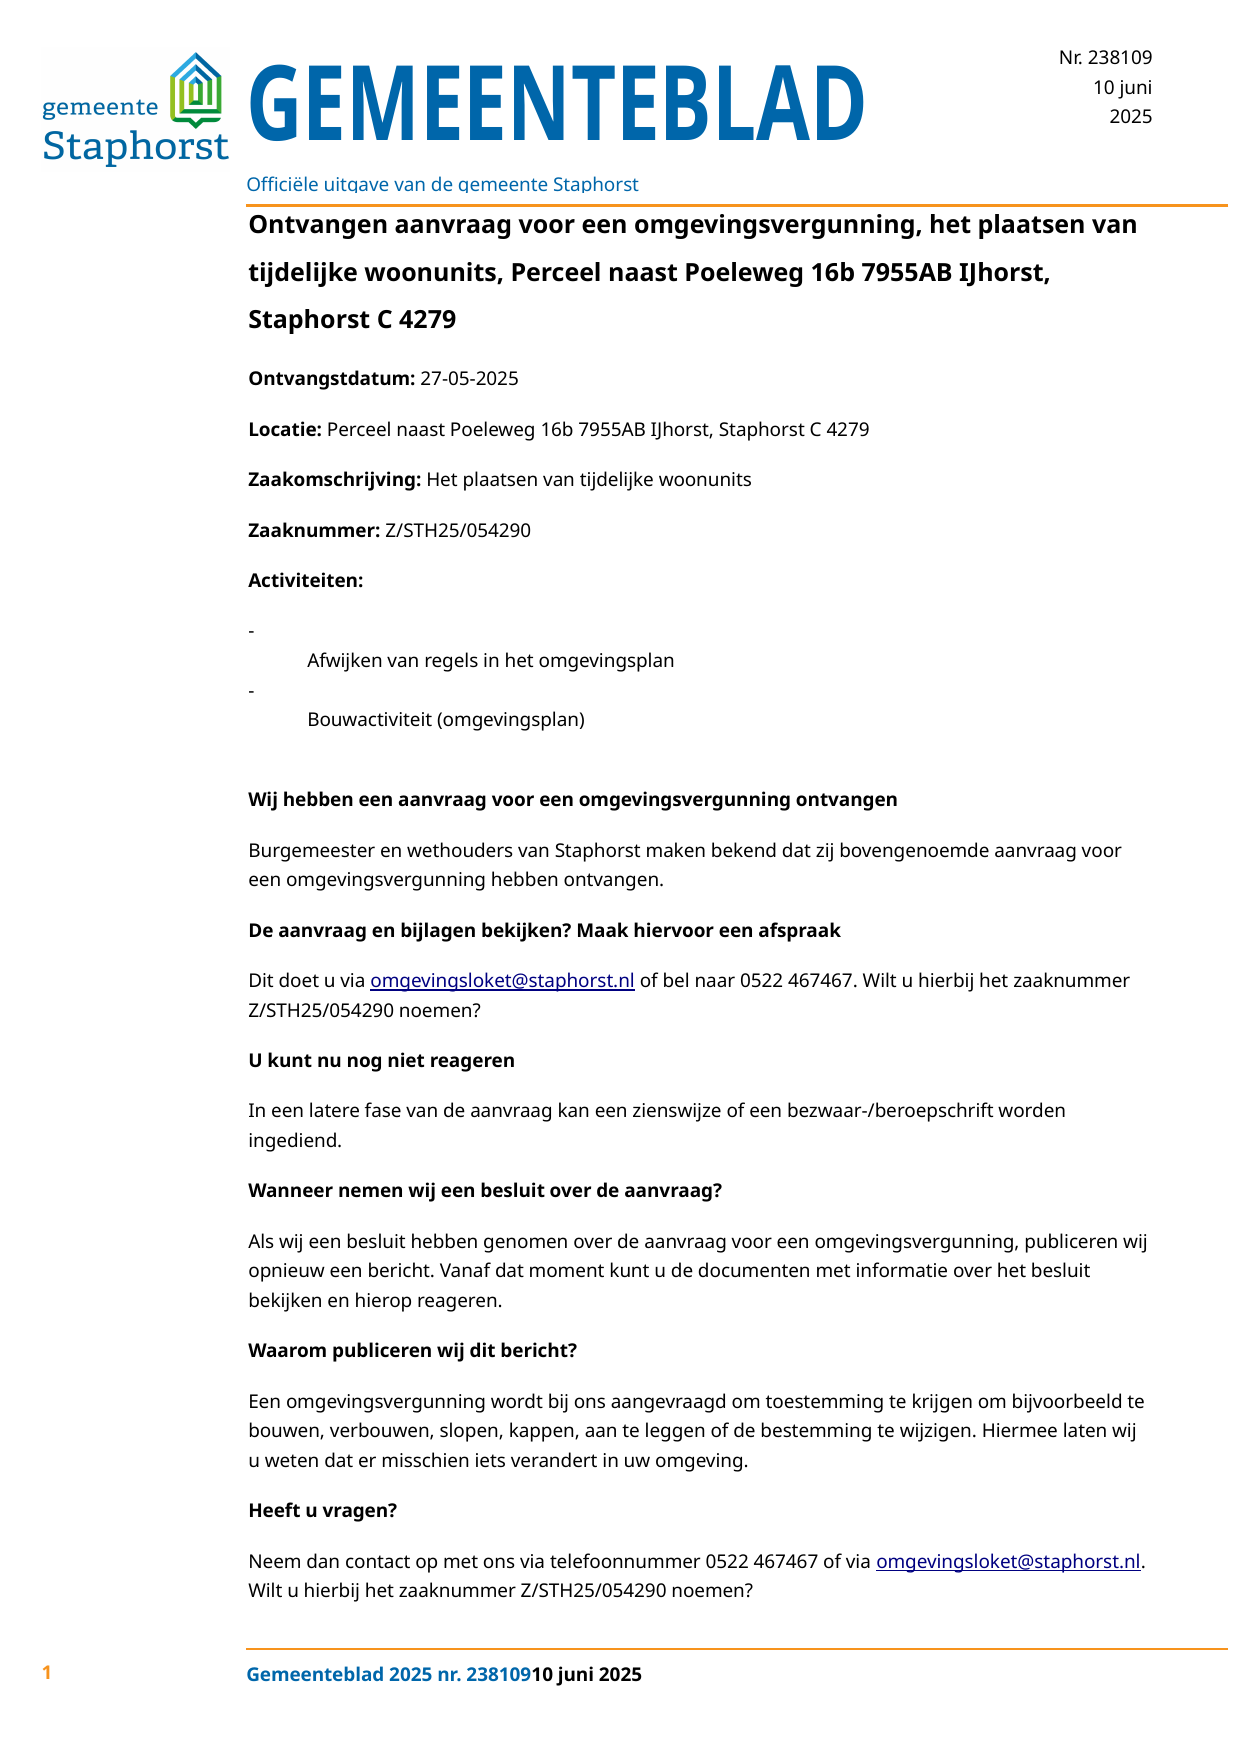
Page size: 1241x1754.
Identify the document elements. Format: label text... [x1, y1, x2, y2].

text Zaaknummer: Z/STH25/054290 [248, 517, 1152, 542]
text Als wij een besluit hebben genomen over de aanvraag voor een omgevingsvergunning, publiceren wij opnieuw een bericht. Vanaf dat moment kunt u de documenten met informatie over het besluit bekijken en hierop reageren. [248, 1228, 1152, 1313]
text U kunt nu nog niet reageren [248, 1047, 1152, 1073]
text Locatie: Perceel naast Poeleweg 16b 7955AB IJhorst, Staphorst C 4279 [248, 416, 1152, 442]
picture [41, 47, 231, 172]
text Heeft u vragen? [248, 1498, 1152, 1523]
text Zaakomschrijving: Het plaatsen van tijdelijke woonunits [248, 466, 1152, 492]
text Wij hebben een aanvraag voor een omgevingsvergunning ontvangen [248, 786, 1152, 812]
text Neem dan contact op met ons via telefoonnummer 0522 467467 of via omgevingsloket@staphorst.nl. Wilt u hierbij het zaaknummer Z/STH25/054290 noemen? [248, 1548, 1152, 1603]
text Wanneer nemen wij een besluit over de aanvraag? [248, 1178, 1152, 1203]
text Activiteiten: [248, 567, 1152, 593]
text In een latere fase van de aanvraag kan een zienswijze of een bezwaar-/beroepschrift worden ingediend. [248, 1098, 1152, 1153]
text De aanvraag en bijlagen bekijken? Maak hiervoor een afspraak [248, 917, 1152, 942]
text Ontvangstdatum: 27-05-2025 [248, 366, 1152, 391]
text Ontvangen aanvraag voor een omgevingsvergunning, het plaatsen van tijdelijke woonunits, Perceel naast Poeleweg 16b 7955AB IJhorst, Staphorst C 4279 [248, 207, 1152, 336]
list Afwijken van regels in het omgevingsplan [248, 647, 1152, 673]
text Burgemeester en wethouders van Staphorst maken bekend dat zij bovengenoemde aanvraag voor een omgevingsvergunning hebben ontvangen. [248, 837, 1152, 892]
list Bouwactiviteit (omgevingsplan) [248, 706, 1152, 732]
text Waarom publiceren wij dit bericht? [248, 1338, 1152, 1363]
text Een omgevingsvergunning wordt bij ons aangevraagd om toestemming te krijgen om bijvoorbeeld te bouwen, verbouwen, slopen, kappen, aan te leggen of de bestemming te wijzigen. Hiermee laten wij u weten dat er misschien iets verandert in uw omgeving. [248, 1388, 1152, 1473]
text Dit doet u via omgevingsloket@staphorst.nl of bel naar 0522 467467. Wilt u hierbij het zaaknummer Z/STH25/054290 noemen? [248, 967, 1152, 1022]
